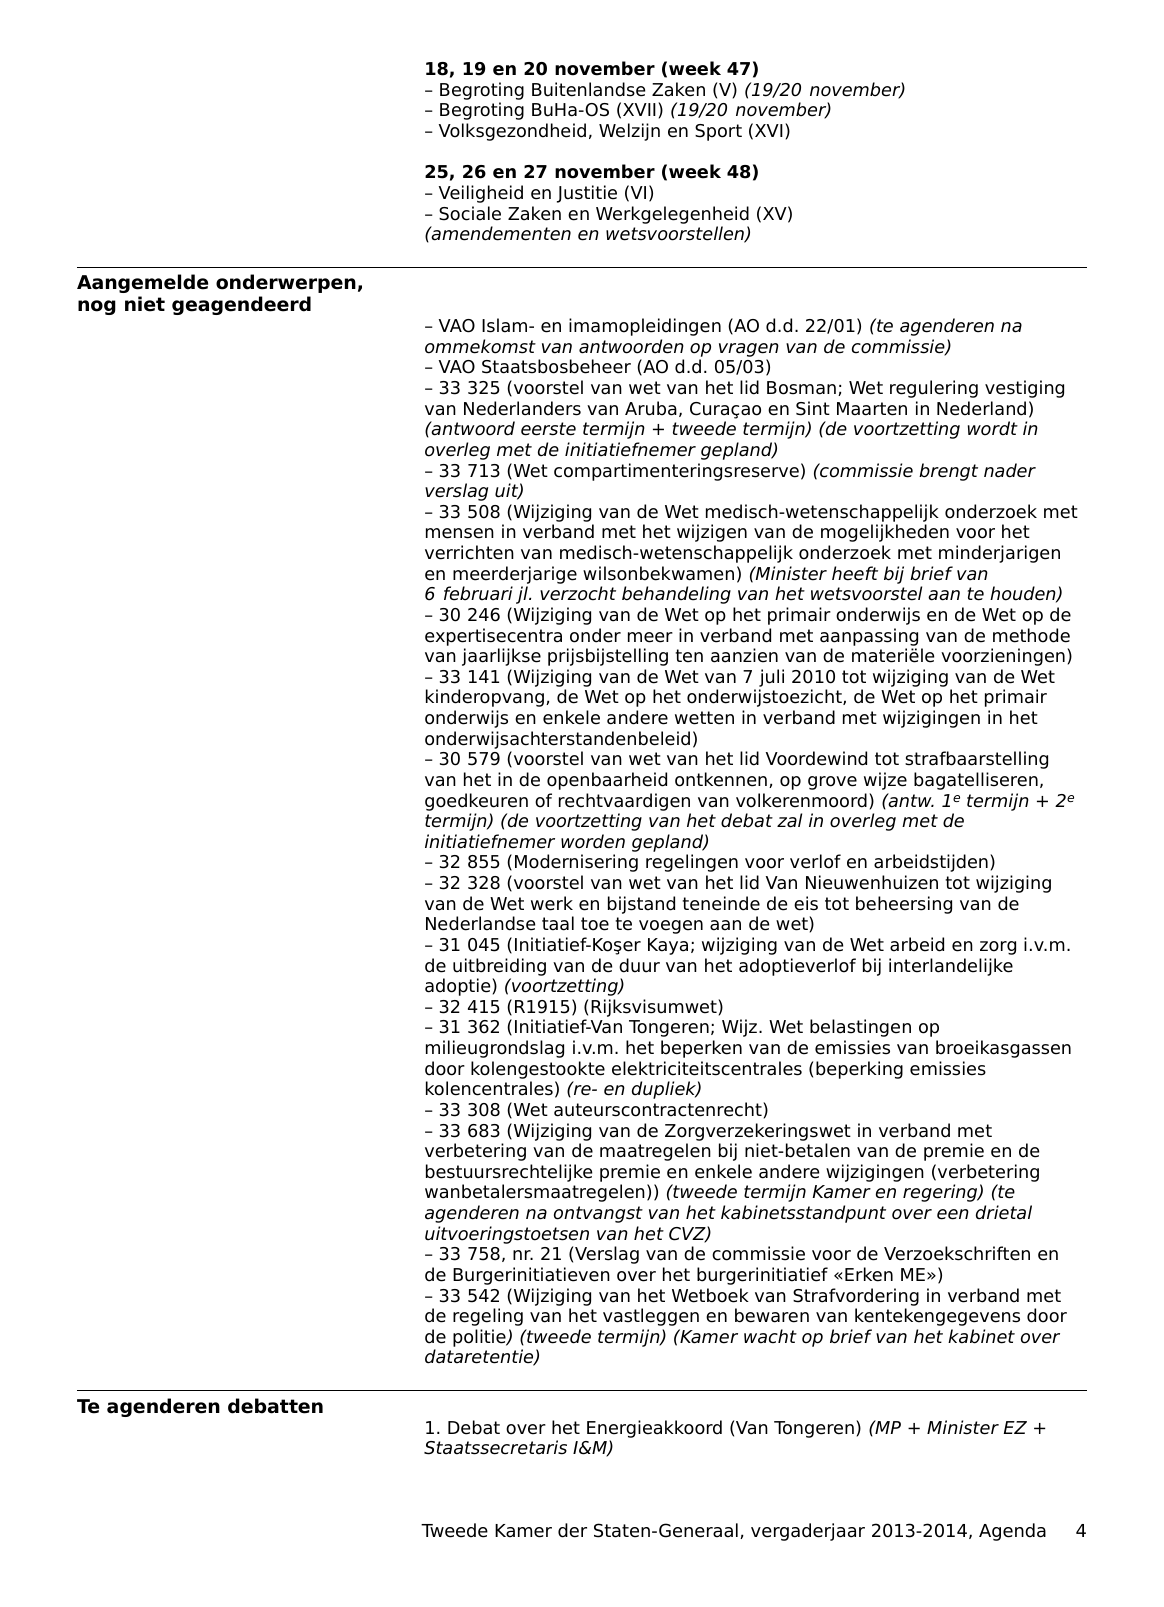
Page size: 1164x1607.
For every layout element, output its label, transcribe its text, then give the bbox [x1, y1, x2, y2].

table_cell [77, 121, 401, 142]
table_cell [401, 1418, 418, 1459]
table_cell [401, 378, 418, 461]
table_cell [401, 204, 418, 224]
table_cell [77, 873, 401, 935]
table_cell – Veiligheid en Justitie (VI) [418, 183, 1087, 203]
table_cell [401, 142, 418, 162]
table_cell – Begroting Buitenlandse Zaken (V) (19/20 november) [418, 80, 1087, 100]
table_cell [77, 502, 401, 605]
table_cell [77, 378, 401, 461]
table_cell [77, 1418, 401, 1459]
table_cell – 30 579 (voorstel van wet van het lid Voordewind tot strafbaarstelling van het in de openbaarheid ontkennen, op grove wijze bagatelliseren, goedkeuren of rechtvaardigen van volkerenmoord) (antw. 1e termijn + 2e termijn) (de voortzetting van het debat zal in overleg met de initiatiefnemer worden gepland) [418, 749, 1087, 852]
table_cell [401, 605, 418, 667]
table_cell (amendementen en wetsvoorstellen) [418, 224, 1087, 245]
table_cell – VAO Islam- en imamopleidingen (AO d.d. 22/01) (te agenderen na ommekomst van antwoorden op vragen van de commissie) [418, 316, 1087, 357]
table_cell [401, 59, 418, 80]
table_cell – VAO Staatsbosbeheer (AO d.d. 05/03) [418, 358, 1087, 378]
table_cell [77, 1018, 401, 1100]
table_cell – 31 045 (Initiatief-Koşer Kaya; wijziging van de Wet arbeid en zorg i.v.m. de uitbreiding van de duur van het adoptieverlof bij interlandelijke adoptie) (voortzetting) [418, 935, 1087, 997]
table_cell – 33 713 (Wet compartimenteringsreserve) (commissie brengt nader verslag uit) [418, 461, 1087, 502]
table_cell 18, 19 en 20 november (week 47) [418, 59, 1087, 80]
table_cell [77, 224, 401, 245]
table_cell – 33 141 (Wijziging van de Wet van 7 juli 2010 tot wijziging van de Wet kinderopvang, de Wet op het onderwijstoezicht, de Wet op het primair onderwijs en enkele andere wetten in verband met wijzigingen in het onderwijsachterstandenbeleid) [418, 667, 1087, 749]
table_cell – Volksgezondheid, Welzijn en Sport (XVI) [418, 121, 1087, 142]
table_cell [401, 358, 418, 378]
table_cell [77, 461, 401, 502]
table_cell [418, 142, 1087, 162]
table_cell – 30 246 (Wijziging van de Wet op het primair onderwijs en de Wet op de expertisecentra onder meer in verband met aanpassing van de methode van jaarlijkse prijsbijstelling ten aanzien van de materiële voorzieningen) [418, 605, 1087, 667]
table_cell [77, 162, 401, 183]
table_header [401, 268, 418, 316]
table_cell [401, 461, 418, 502]
table_cell [401, 853, 418, 873]
table_cell – Begroting BuHa-OS (XVII) (19/20 november) [418, 100, 1087, 121]
table_cell [401, 121, 418, 142]
table_cell [77, 80, 401, 100]
table_header [418, 268, 1087, 316]
table_header Te agenderen debatten [77, 1391, 401, 1418]
table_cell [77, 316, 401, 357]
table_cell [401, 316, 418, 357]
table_cell – 31 362 (Initiatief-Van Tongeren; Wijz. Wet belastingen op milieugrondslag i.v.m. het beperken van de emissies van broeikasgassen door kolengestookte elektriciteitscentrales (beperking emissies kolencentrales) (re- en dupliek) [418, 1018, 1087, 1100]
table_cell [401, 1121, 418, 1244]
table_cell – 32 415 (R1915) (Rijksvisumwet) [418, 997, 1087, 1017]
table_cell – 32 855 (Modernisering regelingen voor verlof en arbeidstijden) [418, 853, 1087, 873]
table_cell [77, 100, 401, 121]
table_cell – Sociale Zaken en Werkgelegenheid (XV) [418, 204, 1087, 224]
table_cell [77, 667, 401, 749]
table_cell [401, 224, 418, 245]
table_cell [77, 183, 401, 203]
table_cell [401, 1100, 418, 1121]
table_cell [77, 358, 401, 378]
table_cell [401, 935, 418, 997]
table_cell [401, 100, 418, 121]
table_cell – 33 758, nr. 21 (Verslag van de commissie voor de Verzoekschriften en de Burgerinitiatieven over het burgerinitiatief «Erken ME») [418, 1244, 1087, 1286]
table_cell [401, 1286, 418, 1368]
table_cell [77, 204, 401, 224]
table_cell – 33 542 (Wijziging van het Wetboek van Strafvordering in verband met de regeling van het vastleggen en bewaren van kentekengegevens door de politie) (tweede termijn) (Kamer wacht op brief van het kabinet over dataretentie) [418, 1286, 1087, 1368]
table_cell [77, 1286, 401, 1368]
table_cell [401, 1018, 418, 1100]
table_cell [77, 935, 401, 997]
table_cell – 32 328 (voorstel van wet van het lid Van Nieuwenhuizen tot wijziging van de Wet werk en bijstand teneinde de eis tot beheersing van de Nederlandse taal toe te voegen aan de wet) [418, 873, 1087, 935]
table_cell 25, 26 en 27 november (week 48) [418, 162, 1087, 183]
table_cell 1. Debat over het Energieakkoord (Van Tongeren) (MP + Minister EZ + Staatssecretaris I&M) [418, 1418, 1087, 1459]
table_cell – 33 508 (Wijziging van de Wet medisch-wetenschappelijk onderzoek met mensen in verband met het wijzigen van de mogelijkheden voor het verrichten van medisch-wetenschappelijk onderzoek met minderjarigen en meerderjarige wilsonbekwamen) (Minister heeft bij brief van 6 februari jl. verzocht behandeling van het wetsvoorstel aan te houden) [418, 502, 1087, 605]
table_cell [77, 1100, 401, 1121]
table_cell [77, 59, 401, 80]
table_cell [77, 605, 401, 667]
table_cell [77, 853, 401, 873]
table_cell [77, 1121, 401, 1244]
table_cell [401, 183, 418, 203]
table_cell [401, 1244, 418, 1286]
table_cell [401, 667, 418, 749]
table_cell – 33 308 (Wet auteurscontractenrecht) [418, 1100, 1087, 1121]
table_cell [77, 142, 401, 162]
table_cell [77, 749, 401, 852]
table_header [401, 1391, 418, 1418]
table_cell – 33 325 (voorstel van wet van het lid Bosman; Wet regulering vestiging van Nederlanders van Aruba, Curaçao en Sint Maarten in Nederland) (antwoord eerste termijn + tweede termijn) (de voortzetting wordt in overleg met de initiatiefnemer gepland) [418, 378, 1087, 461]
table_cell [401, 749, 418, 852]
table_cell [77, 1244, 401, 1286]
table_header [418, 1391, 1087, 1418]
table_cell [401, 80, 418, 100]
table_cell [401, 873, 418, 935]
table_cell [401, 502, 418, 605]
table_cell [77, 997, 401, 1017]
table_cell – 33 683 (Wijziging van de Zorgverzekeringswet in verband met verbetering van de maatregelen bij niet-betalen van de premie en de bestuursrechtelijke premie en enkele andere wijzigingen (verbetering wanbetalersmaatregelen)) (tweede termijn Kamer en regering) (te agenderen na ontvangst van het kabinetsstandpunt over een drietal uitvoeringstoetsen van het CVZ) [418, 1121, 1087, 1244]
table_cell [401, 997, 418, 1017]
table_header Aangemelde onderwerpen, nog niet geagendeerd [77, 268, 401, 316]
table_cell [401, 162, 418, 183]
